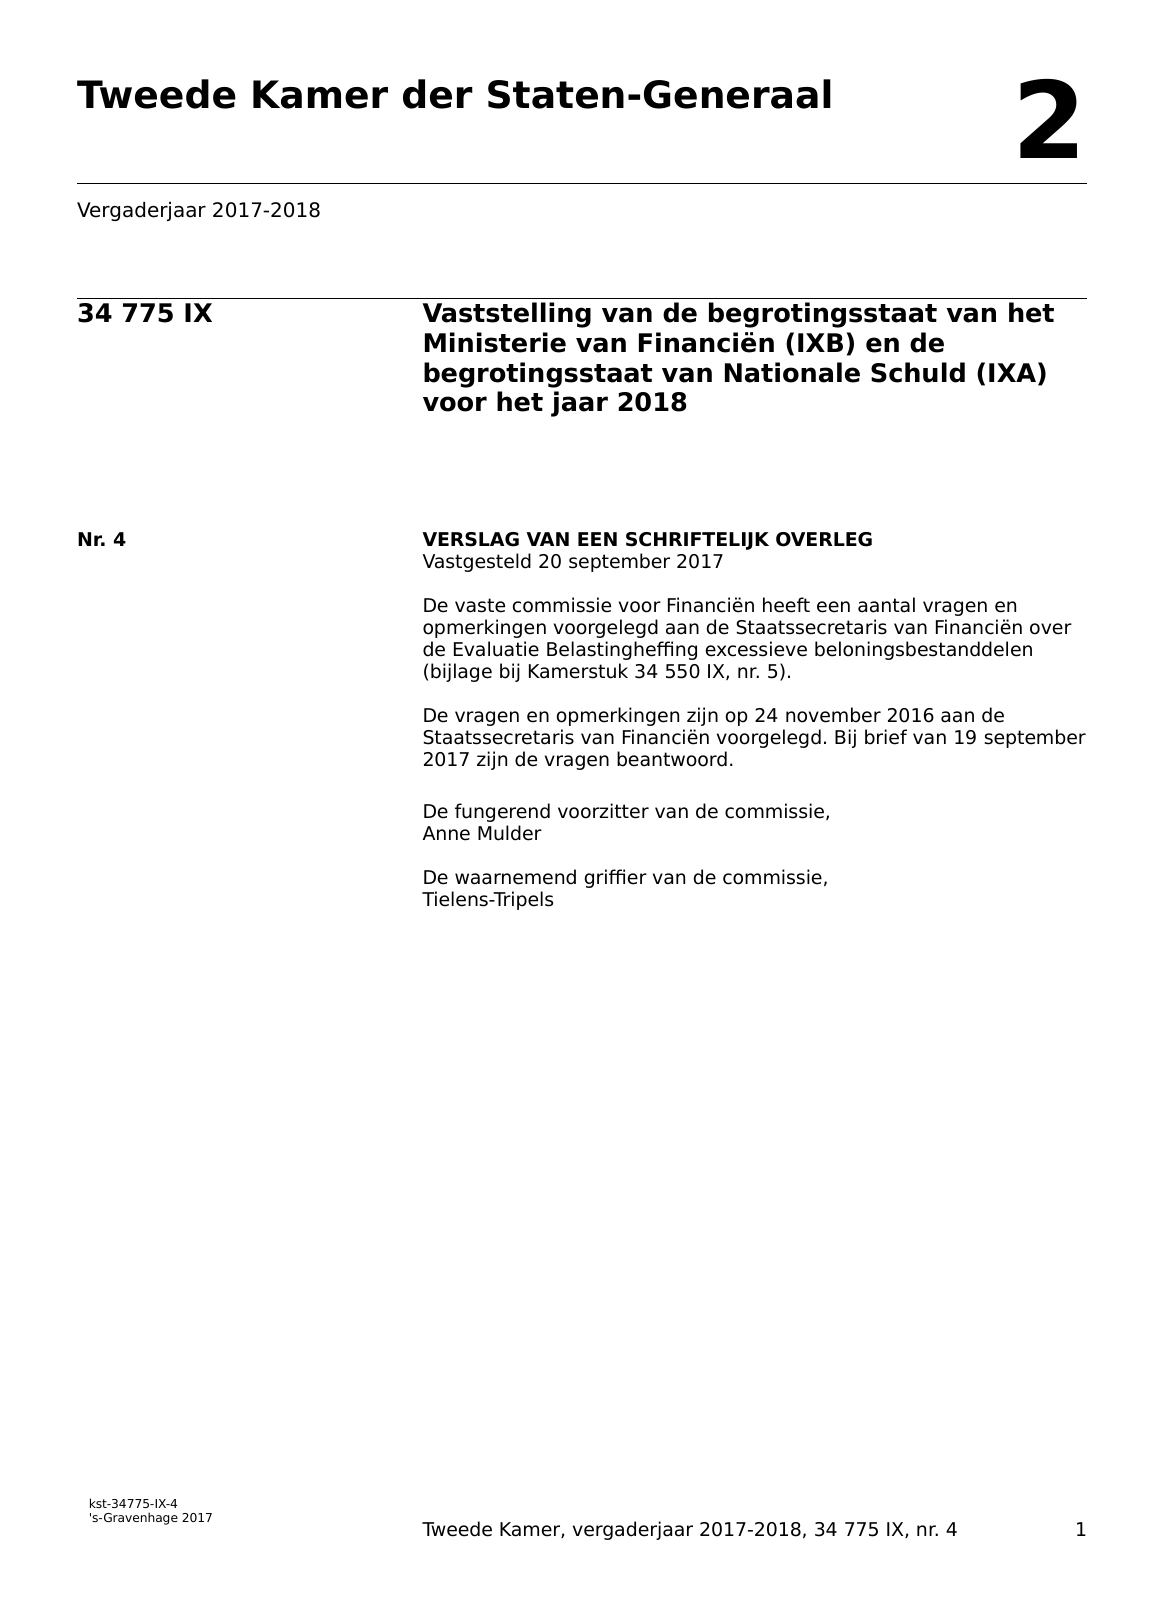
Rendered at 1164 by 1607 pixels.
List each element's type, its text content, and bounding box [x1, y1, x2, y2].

text Vastgesteld 20 september 2017 [422, 551, 1087, 573]
subtitle Nr. 4 VERSLAG VAN EEN SCHRIFTELIJK OVERLEG [77, 529, 1087, 551]
text De fungerend voorzitter van de commissie, Anne Mulder [422, 801, 1087, 845]
text kst-34775-IX-4 [88, 1497, 323, 1511]
text 's-Gravenhage 2017 [88, 1511, 323, 1525]
text De waarnemend griffier van de commissie, Tielens-Tripels [422, 867, 1087, 911]
text De vaste commissie voor Financiën heeft een aantal vragen en opmerkingen voorgelegd aan de Staatssecretaris van Financiën over de Evaluatie Belastingheffing excessieve beloningsbestanddelen (bijlage bij Kamerstuk 34 550 IX, nr. 5). [422, 595, 1087, 683]
text De vragen en opmerkingen zijn op 24 november 2016 aan de Staatssecretaris van Financiën voorgelegd. Bij brief van 19 september 2017 zijn de vragen beantwoord. [422, 705, 1087, 771]
table_cell Vergaderjaar 2017-2018 [77, 184, 1087, 298]
subtitle 34 775 IX Vaststelling van de begrotingsstaat van het Ministerie van Financiën (IXB) en de begrotingsstaat van Nationale Schuld (IXA) voor het jaar 2018 [77, 299, 1087, 418]
table_header 2 [886, 59, 1087, 183]
table_header Tweede Kamer der Staten-Generaal [77, 59, 886, 183]
